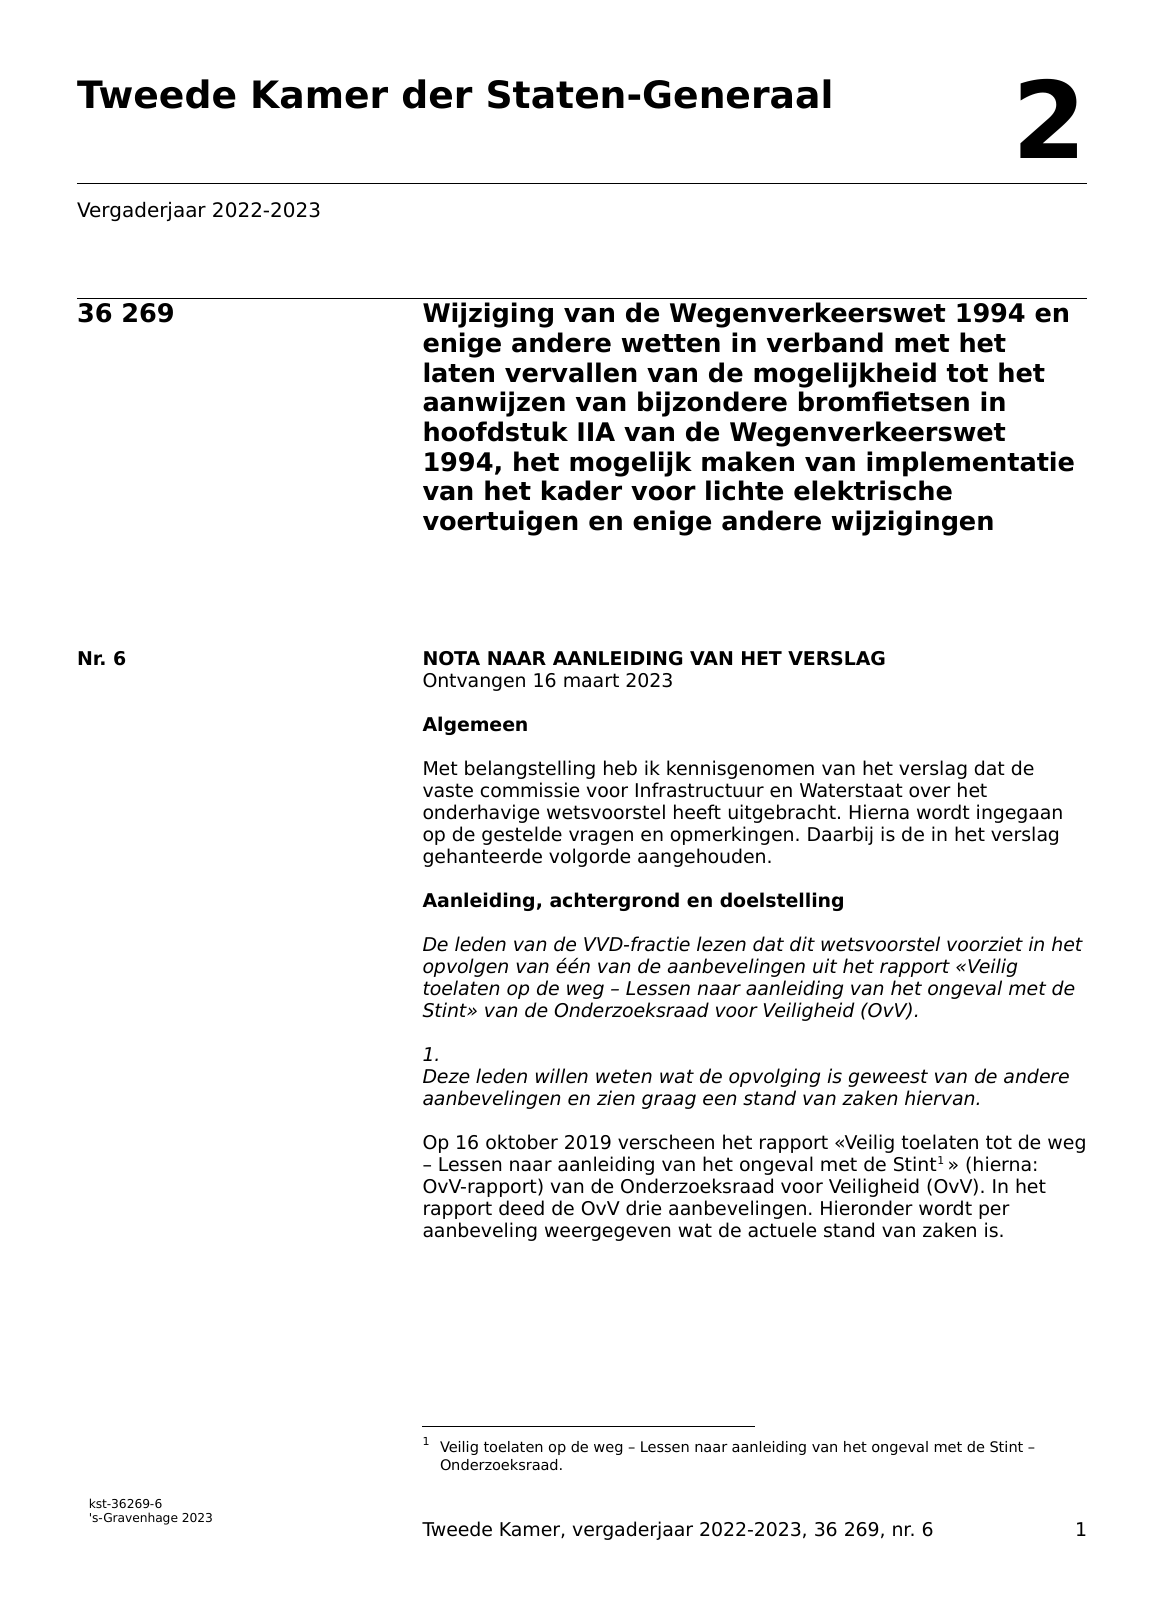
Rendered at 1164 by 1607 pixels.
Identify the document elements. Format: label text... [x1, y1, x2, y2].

subtitle Aanleiding, achtergrond en doelstelling [422, 890, 1087, 912]
text Op 16 oktober 2019 verscheen het rapport «Veilig toelaten tot de weg – Lessen naar aanleiding van het ongeval met de Stint» (hierna: OvV-rapport) van de Onderzoeksraad voor Veiligheid (OvV). In het rapport deed de OvV drie aanbevelingen. Hieronder wordt per aanbeveling weergegeven wat de actuele stand van zaken is. [422, 1132, 1087, 1242]
text Veilig toelaten op de weg – Lessen naar aanleiding van het ongeval met de Stint – Onderzoeksraad. [422, 1435, 1087, 1474]
text kst-36269-6 [88, 1497, 323, 1511]
table_header Tweede Kamer der Staten-Generaal [77, 59, 886, 183]
subtitle Algemeen [422, 714, 1087, 736]
subtitle Nr. 6 NOTA NAAR AANLEIDING VAN HET VERSLAG [77, 647, 1087, 669]
text 's-Gravenhage 2023 [88, 1511, 323, 1525]
text Deze leden willen weten wat de opvolging is geweest van de andere aanbevelingen en zien graag een stand van zaken hiervan. [422, 1066, 1087, 1110]
subtitle 36 269 Wijziging van de Wegenverkeerswet 1994 en enige andere wetten in verband met het laten vervallen van de mogelijkheid tot het aanwijzen van bijzondere bromfietsen in hoofdstuk IIA van de Wegenverkeerswet 1994, het mogelijk maken van implementatie van het kader voor lichte elektrische voertuigen en enige andere wijzigingen [77, 299, 1087, 536]
text 1. [422, 1044, 1087, 1066]
text De leden van de VVD-fractie lezen dat dit wetsvoorstel voorziet in het opvolgen van één van de aanbevelingen uit het rapport «Veilig toelaten op de weg – Lessen naar aanleiding van het ongeval met de Stint» van de Onderzoeksraad voor Veiligheid (OvV). [422, 934, 1087, 1022]
table_header 2 [886, 59, 1087, 183]
table_cell Vergaderjaar 2022-2023 [77, 184, 1087, 298]
text Ontvangen 16 maart 2023 [422, 669, 1087, 691]
text Met belangstelling heb ik kennisgenomen van het verslag dat de vaste commissie voor Infrastructuur en Waterstaat over het onderhavige wetsvoorstel heeft uitgebracht. Hierna wordt ingegaan op de gestelde vragen en opmerkingen. Daarbij is de in het verslag gehanteerde volgorde aangehouden. [422, 758, 1087, 868]
